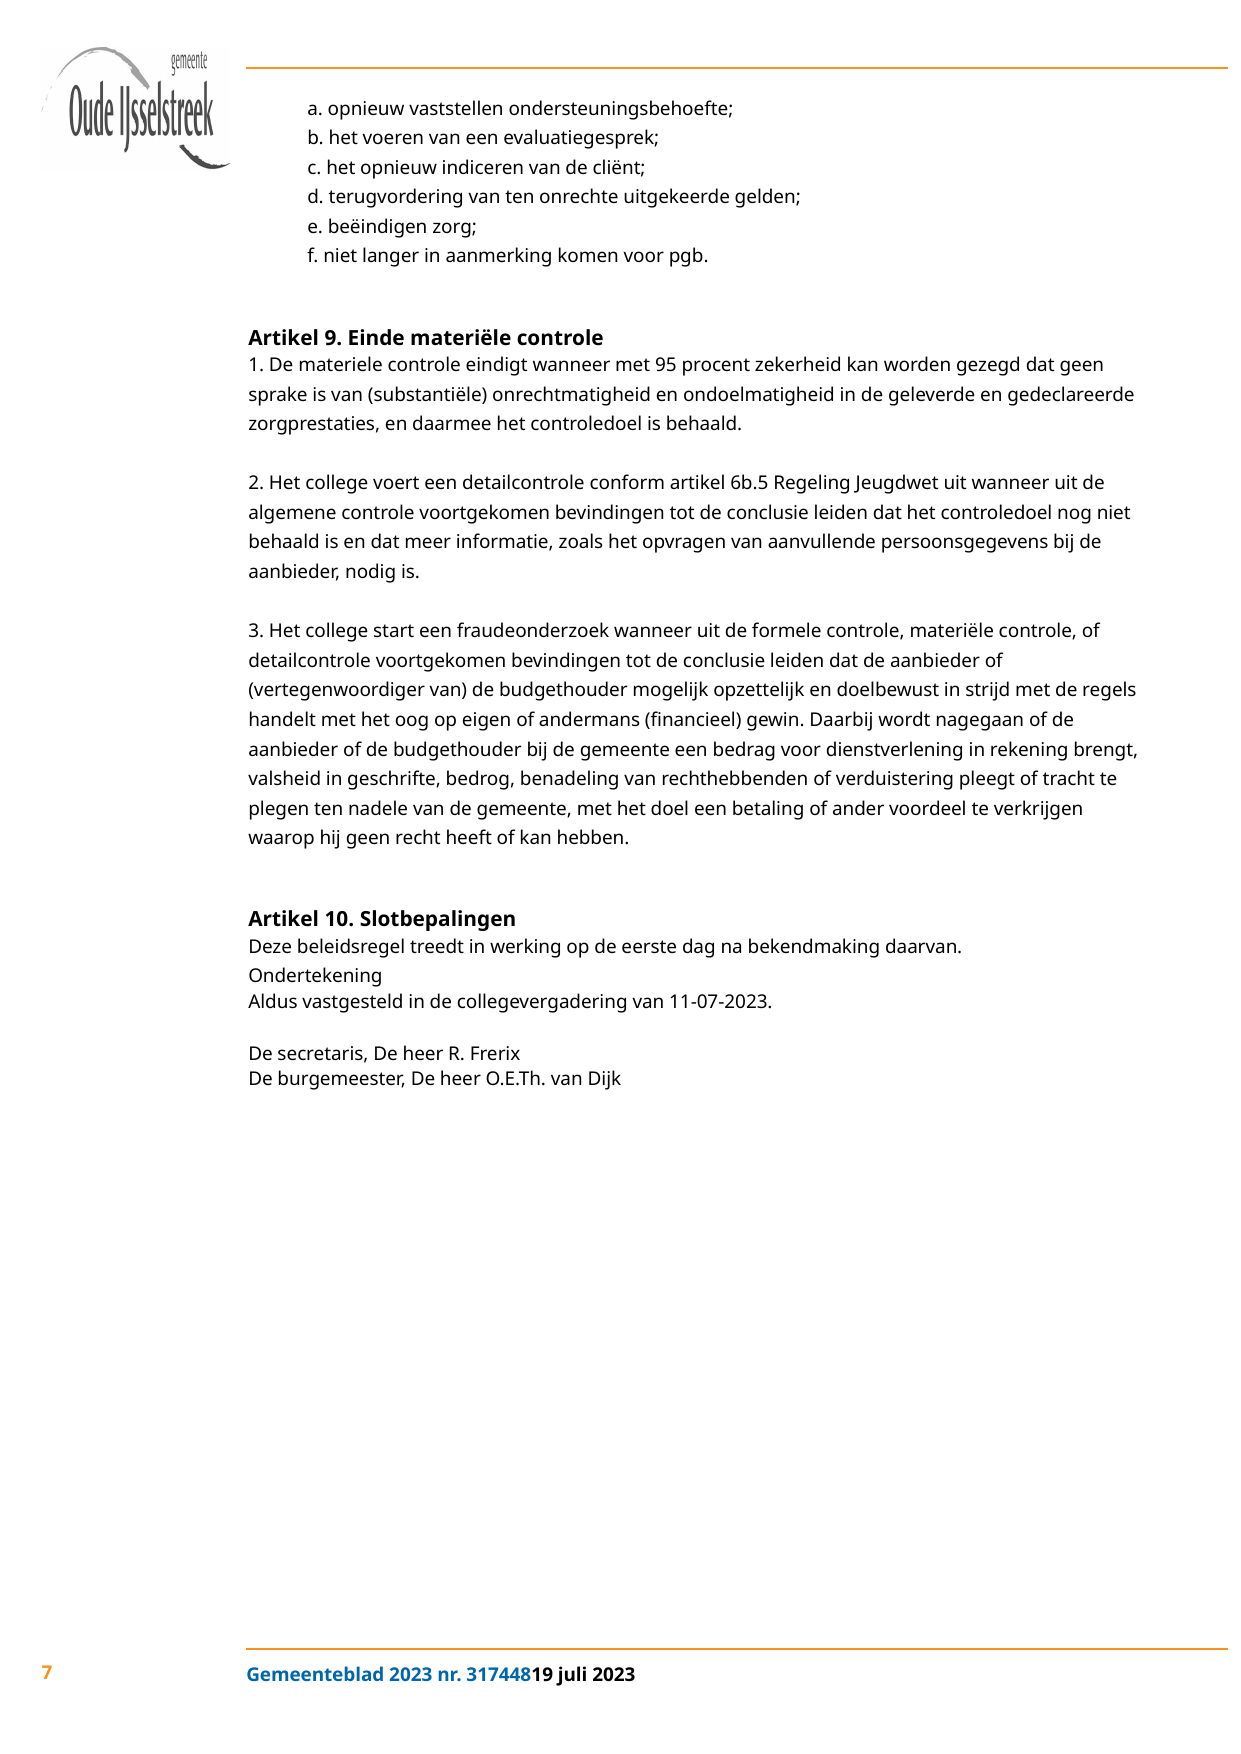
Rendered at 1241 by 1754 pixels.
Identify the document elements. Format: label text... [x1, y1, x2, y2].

text 3. Het college start een fraudeonderzoek wanneer uit de formele controle, materiële controle, of detailcontrole voortgekomen bevindingen tot de conclusie leiden dat de aanbieder of (vertegenwoordiger van) de budgethouder mogelijk opzettelijk en doelbewust in strijd met de regels handelt met het oog op eigen of andermans (financieel) gewin. Daarbij wordt nagegaan of de aanbieder of de budgethouder bij de gemeente een bedrag voor dienstverlening in rekening brengt, valsheid in geschrifte, bedrog, benadeling van rechthebbenden of verduistering pleegt of tracht te plegen ten nadele van de gemeente, met het doel een betaling of ander voordeel te verkrijgen waarop hij geen recht heeft of kan hebben. [248, 617, 1152, 850]
text 1. De materiele controle eindigt wanneer met 95 procent zekerheid kan worden gezegd dat geen sprake is van (substantiële) onrechtmatigheid en ondoelmatigheid in de geleverde en gedeclareerde zorgprestaties, en daarmee het controledoel is behaald. [248, 351, 1152, 436]
list d. terugvordering van ten onrechte uitgekeerde gelden; [248, 183, 1152, 209]
list b. het voeren van een evaluatiegesprek; [248, 124, 1152, 150]
text De secretaris, De heer R. Frerix [248, 1040, 1152, 1065]
text Artikel 9. Einde materiële controle [248, 323, 1152, 351]
text Ondertekening [248, 962, 1152, 988]
list a. opnieuw vaststellen ondersteuningsbehoefte; [248, 95, 1152, 121]
list c. het opnieuw indiceren van de cliënt; [248, 154, 1152, 180]
picture [41, 47, 231, 172]
text Aldus vastgesteld in de collegevergadering van 11-07-2023. [248, 988, 1152, 1014]
text 2. Het college voert een detailcontrole conform artikel 6b.5 Regeling Jeugdwet uit wanneer uit de algemene controle voortgekomen bevindingen tot de conclusie leiden dat het controledoel nog niet behaald is en dat meer informatie, zoals het opvragen van aanvullende persoonsgegevens bij de aanbieder, nodig is. [248, 469, 1152, 584]
list f. niet langer in aanmerking komen voor pgb. [248, 243, 1152, 268]
text De burgemeester, De heer O.E.Th. van Dijk [248, 1065, 1152, 1091]
text Artikel 10. Slotbepalingen [248, 904, 1152, 933]
list e. beëindigen zorg; [248, 213, 1152, 239]
text Deze beleidsregel treedt in werking op de eerste dag na bekendmaking daarvan. [248, 933, 1152, 959]
